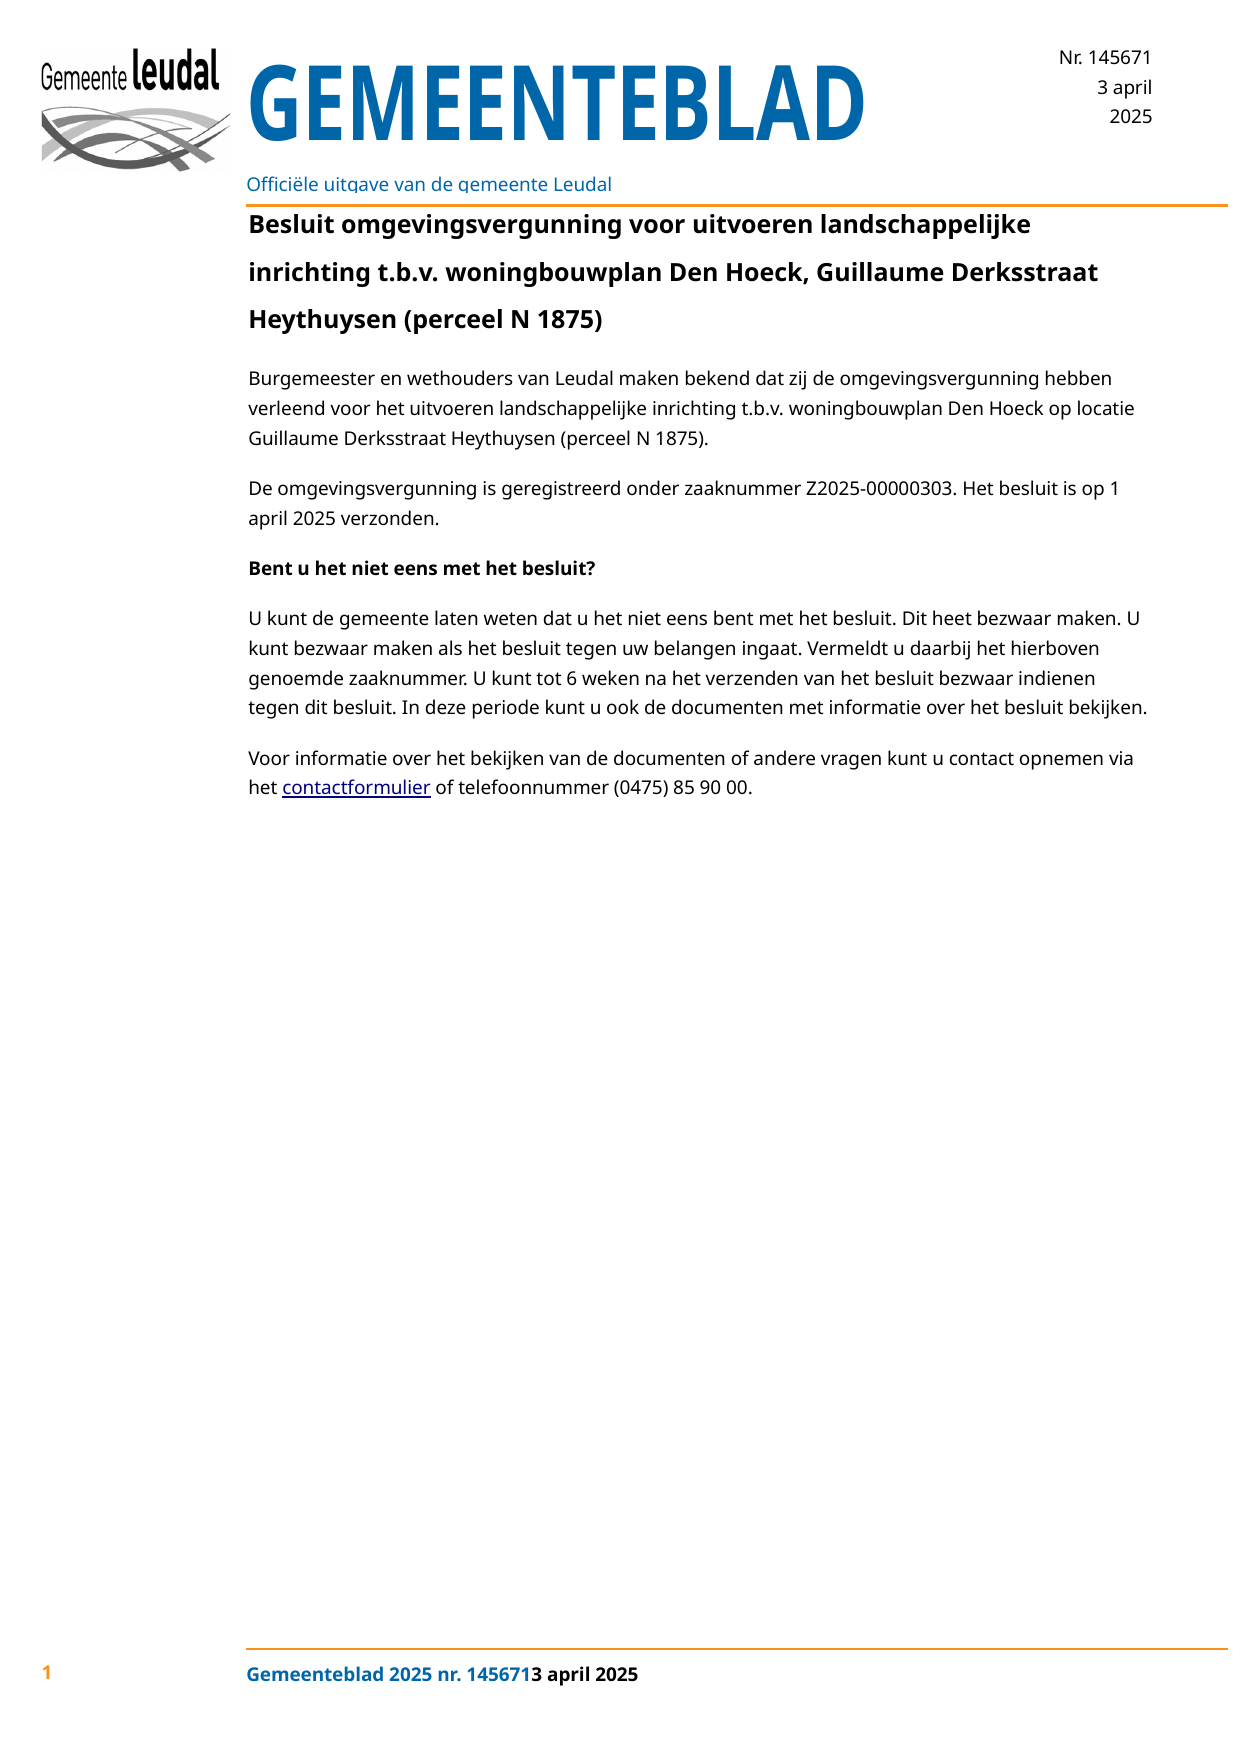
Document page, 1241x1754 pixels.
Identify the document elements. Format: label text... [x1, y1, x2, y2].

text U kunt de gemeente laten weten dat u het niet eens bent met het besluit. Dit heet bezwaar maken. U kunt bezwaar maken als het besluit tegen uw belangen ingaat. Vermeldt u daarbij het hierboven genoemde zaaknummer. U kunt tot 6 weken na het verzenden van het besluit bezwaar indienen tegen dit besluit. In deze periode kunt u ook de documenten met informatie over het besluit bekijken. [248, 606, 1152, 720]
picture [41, 47, 231, 172]
text Bent u het niet eens met het besluit? [248, 555, 1152, 581]
text De omgevingsvergunning is geregistreerd onder zaaknummer Z2025-00000303. Het besluit is op 1 april 2025 verzonden. [248, 475, 1152, 530]
text Voor informatie over het bekijken van de documenten of andere vragen kunt u contact opnemen via het contactformulier of telefoonnummer (0475) 85 90 00. [248, 745, 1152, 800]
text Besluit omgevingsvergunning voor uitvoeren landschappelijke inrichting t.b.v. woningbouwplan Den Hoeck, Guillaume Derksstraat Heythuysen (perceel N 1875) [248, 207, 1152, 336]
text Burgemeester en wethouders van Leudal maken bekend dat zij de omgevingsvergunning hebben verleend voor het uitvoeren landschappelijke inrichting t.b.v. woningbouwplan Den Hoeck op locatie Guillaume Derksstraat Heythuysen (perceel N 1875). [248, 366, 1152, 450]
